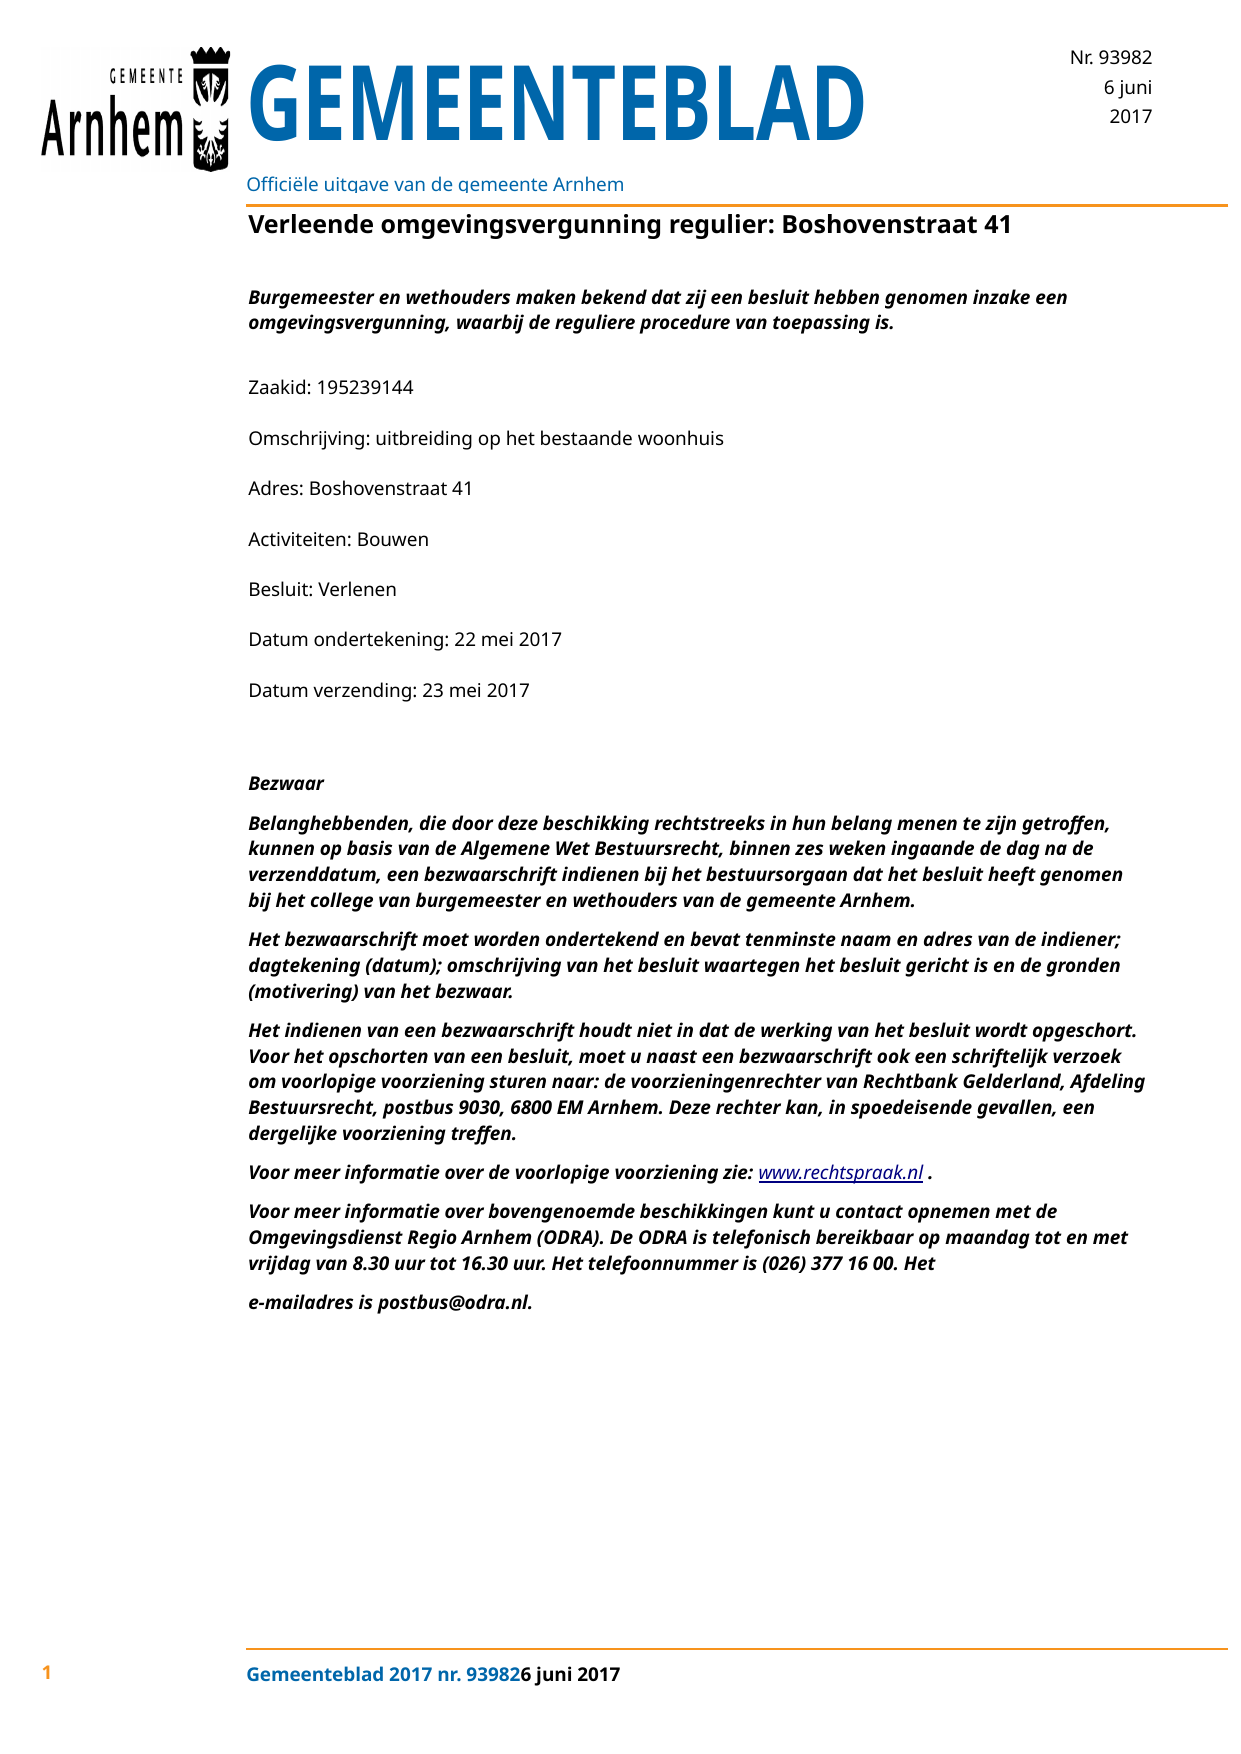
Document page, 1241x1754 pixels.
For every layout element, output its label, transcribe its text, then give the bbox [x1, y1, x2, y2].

text e-mailadres is postbus@odra.nl. [248, 1289, 1152, 1315]
text Adres: Boshovenstraat 41 [248, 475, 1152, 501]
text Voor meer informatie over bovengenoemde beschikkingen kunt u contact opnemen met de Omgevingsdienst Regio Arnhem (ODRA). De ODRA is telefonisch bereikbaar op maandag tot en met vrijdag van 8.30 uur tot 16.30 uur. Het telefoonnummer is (026) 377 16 00. Het [248, 1198, 1152, 1276]
text Activiteiten: Bouwen [248, 526, 1152, 552]
text Omschrijving: uitbreiding op het bestaande woonhuis [248, 425, 1152, 451]
text Voor meer informatie over de voorlopige voorziening zie: www.rechtspraak.nl . [248, 1159, 1152, 1185]
text Belanghebbenden, die door deze beschikking rechtstreeks in hun belang menen te zijn getroffen, kunnen op basis van de Algemene Wet Bestuursrecht, binnen zes weken ingaande de dag na de verzenddatum, een bezwaarschrift indienen bij het bestuursorgaan dat het besluit heeft genomen bij het college van burgemeester en wethouders van de gemeente Arnhem. [248, 810, 1152, 913]
text Datum ondertekening: 22 mei 2017 [248, 627, 1152, 652]
text Zaakid: 195239144 [248, 374, 1152, 400]
text Burgemeester en wethouders maken bekend dat zij een besluit hebben genomen inzake een omgevingsvergunning, waarbij de reguliere procedure van toepassing is. [248, 284, 1152, 335]
text Het indienen van een bezwaarschrift houdt niet in dat de werking van het besluit wordt opgeschort. Voor het opschorten van een besluit, moet u naast een bezwaarschrift ook een schriftelijk verzoek om voorlopige voorziening sturen naar: de voorzieningenrechter van Rechtbank Gelderland, Afdeling Bestuursrecht, postbus 9030, 6800 EM Arnhem. Deze rechter kan, in spoedeisende gevallen, een dergelijke voorziening treffen. [248, 1017, 1152, 1146]
text Verleende omgevingsvergunning regulier: Boshovenstraat 41 [248, 207, 1152, 241]
text Het bezwaarschrift moet worden ondertekend en bevat tenminste naam en adres van de indiener; dagtekening (datum); omschrijving van het besluit waartegen het besluit gericht is en de gronden (motivering) van het bezwaar. [248, 926, 1152, 1003]
text Besluit: Verlenen [248, 576, 1152, 602]
text Bezwaar [248, 771, 1152, 796]
text Datum verzending: 23 mei 2017 [248, 677, 1152, 703]
picture [41, 47, 231, 172]
